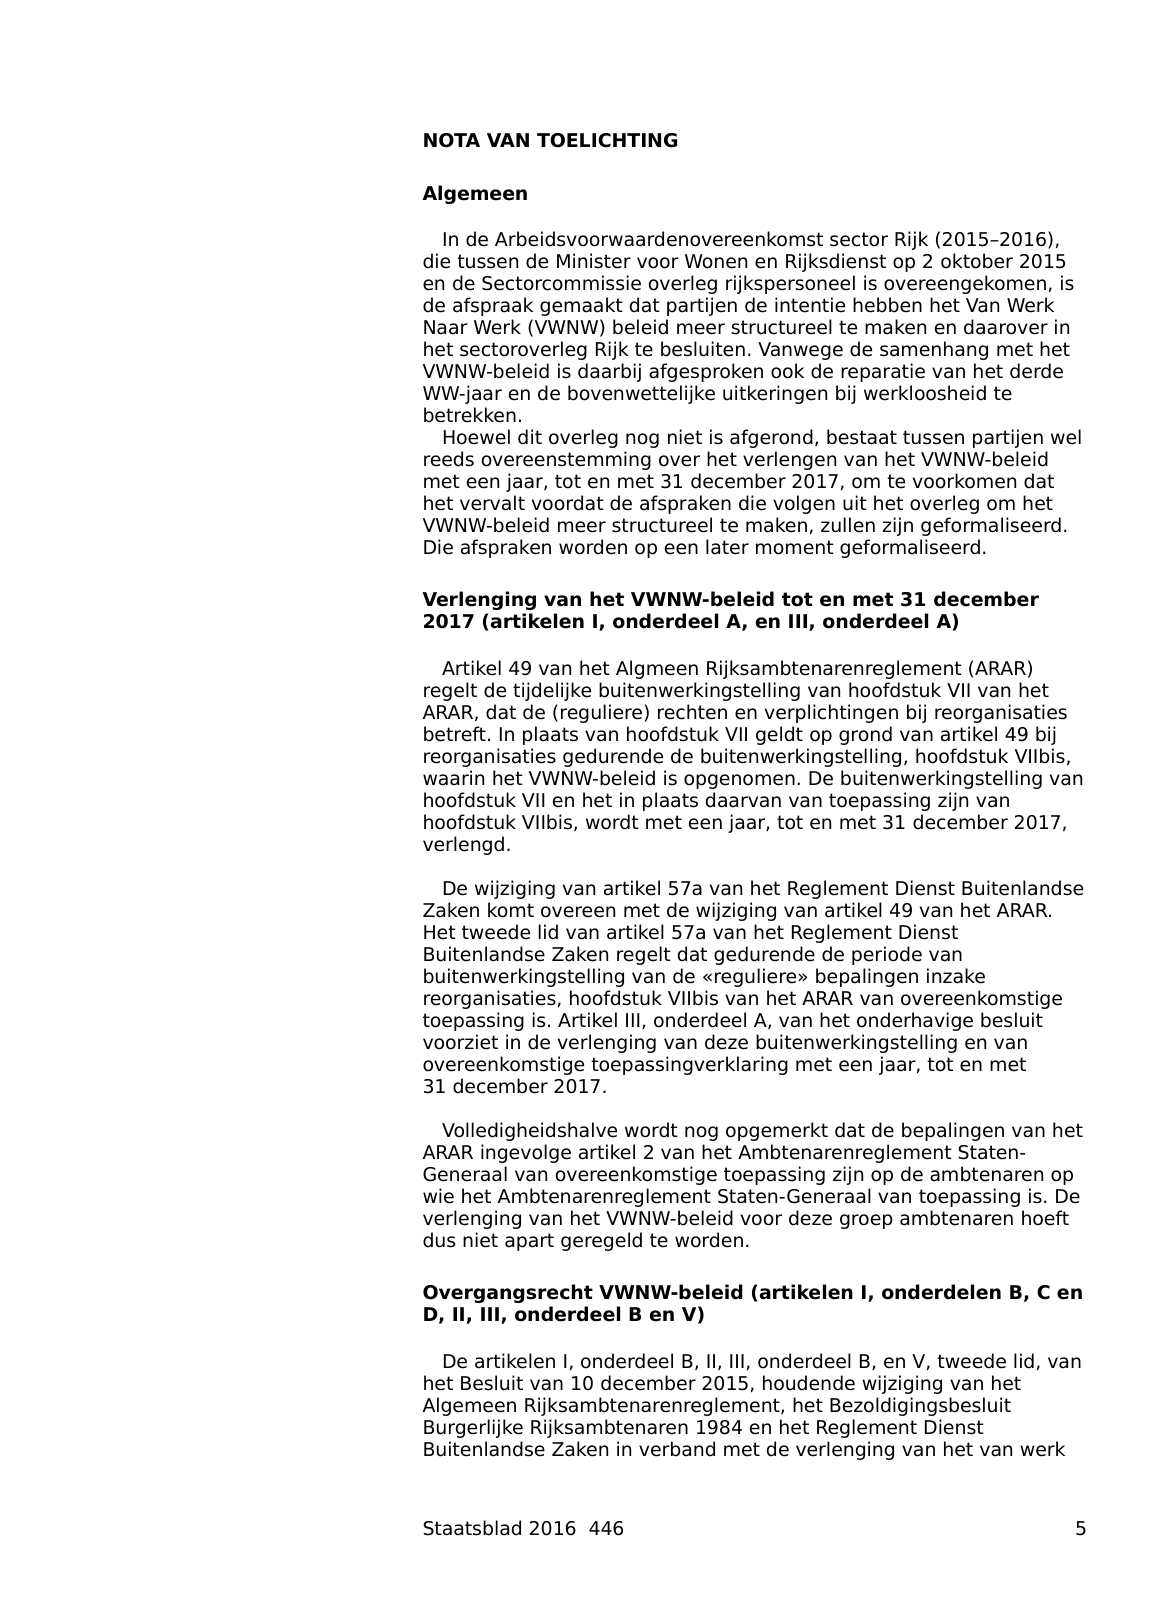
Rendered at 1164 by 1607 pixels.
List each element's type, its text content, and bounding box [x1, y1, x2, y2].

text Hoewel dit overleg nog niet is afgerond, bestaat tussen partijen wel reeds overeenstemming over het verlengen van het VWNW-beleid met een jaar, tot en met 31 december 2017, om te voorkomen dat het vervalt voordat de afspraken die volgen uit het overleg om het VWNW-beleid meer structureel te maken, zullen zijn geformaliseerd. Die afspraken worden op een later moment geformaliseerd. [422, 427, 1087, 559]
subtitle Overgangsrecht VWNW-beleid (artikelen I, onderdelen B, C en D, II, III, onderdeel B en V) [422, 1282, 1087, 1326]
subtitle Verlenging van het VWNW-beleid tot en met 31 december 2017 (artikelen I, onderdeel A, en III, onderdeel A) [422, 589, 1087, 633]
text Volledigheidshalve wordt nog opgemerkt dat de bepalingen van het ARAR ingevolge artikel 2 van het Ambtenarenreglement Staten-Generaal van overeenkomstige toepassing zijn op de ambtenaren op wie het Ambtenarenreglement Staten-Generaal van toepassing is. De verlenging van het VWNW-beleid voor deze groep ambtenaren hoeft dus niet apart geregeld te worden. [422, 1120, 1087, 1252]
text Artikel 49 van het Algmeen Rijksambtenarenreglement (ARAR) regelt de tijdelijke buitenwerkingstelling van hoofdstuk VII van het ARAR, dat de (reguliere) rechten en verplichtingen bij reorganisaties betreft. In plaats van hoofdstuk VII geldt op grond van artikel 49 bij reorganisaties gedurende de buitenwerkingstelling, hoofdstuk VIIbis, waarin het VWNW-beleid is opgenomen. De buitenwerkingstelling van hoofdstuk VII en het in plaats daarvan van toepassing zijn van hoofdstuk VIIbis, wordt met een jaar, tot en met 31 december 2017, verlengd. [422, 658, 1087, 856]
text De wijziging van artikel 57a van het Reglement Dienst Buitenlandse Zaken komt overeen met de wijziging van artikel 49 van het ARAR. Het tweede lid van artikel 57a van het Reglement Dienst Buitenlandse Zaken regelt dat gedurende de periode van buitenwerkingstelling van de «reguliere» bepalingen inzake reorganisaties, hoofdstuk VIIbis van het ARAR van overeenkomstige toepassing is. Artikel III, onderdeel A, van het onderhavige besluit voorziet in de verlenging van deze buitenwerkingstelling en van overeenkomstige toepassingverklaring met een jaar, tot en met 31 december 2017. [422, 878, 1087, 1098]
text De artikelen I, onderdeel B, II, III, onderdeel B, en V, tweede lid, van het Besluit van 10 december 2015, houdende wijziging van het Algemeen Rijksambtenarenreglement, het Bezoldigingsbesluit Burgerlijke Rijksambtenaren 1984 en het Reglement Dienst Buitenlandse Zaken in verband met de verlenging van het van werk [422, 1351, 1087, 1461]
subtitle Algemeen [422, 182, 1087, 204]
subtitle NOTA VAN TOELICHTING [422, 130, 1087, 152]
text In de Arbeidsvoorwaardenovereenkomst sector Rijk (2015–2016), die tussen de Minister voor Wonen en Rijksdienst op 2 oktober 2015 en de Sectorcommissie overleg rijkspersoneel is overeengekomen, is de afspraak gemaakt dat partijen de intentie hebben het Van Werk Naar Werk (VWNW) beleid meer structureel te maken en daarover in het sectoroverleg Rijk te besluiten. Vanwege de samenhang met het VWNW-beleid is daarbij afgesproken ook de reparatie van het derde WW-jaar en de bovenwettelijke uitkeringen bij werkloosheid te betrekken. [422, 229, 1087, 427]
